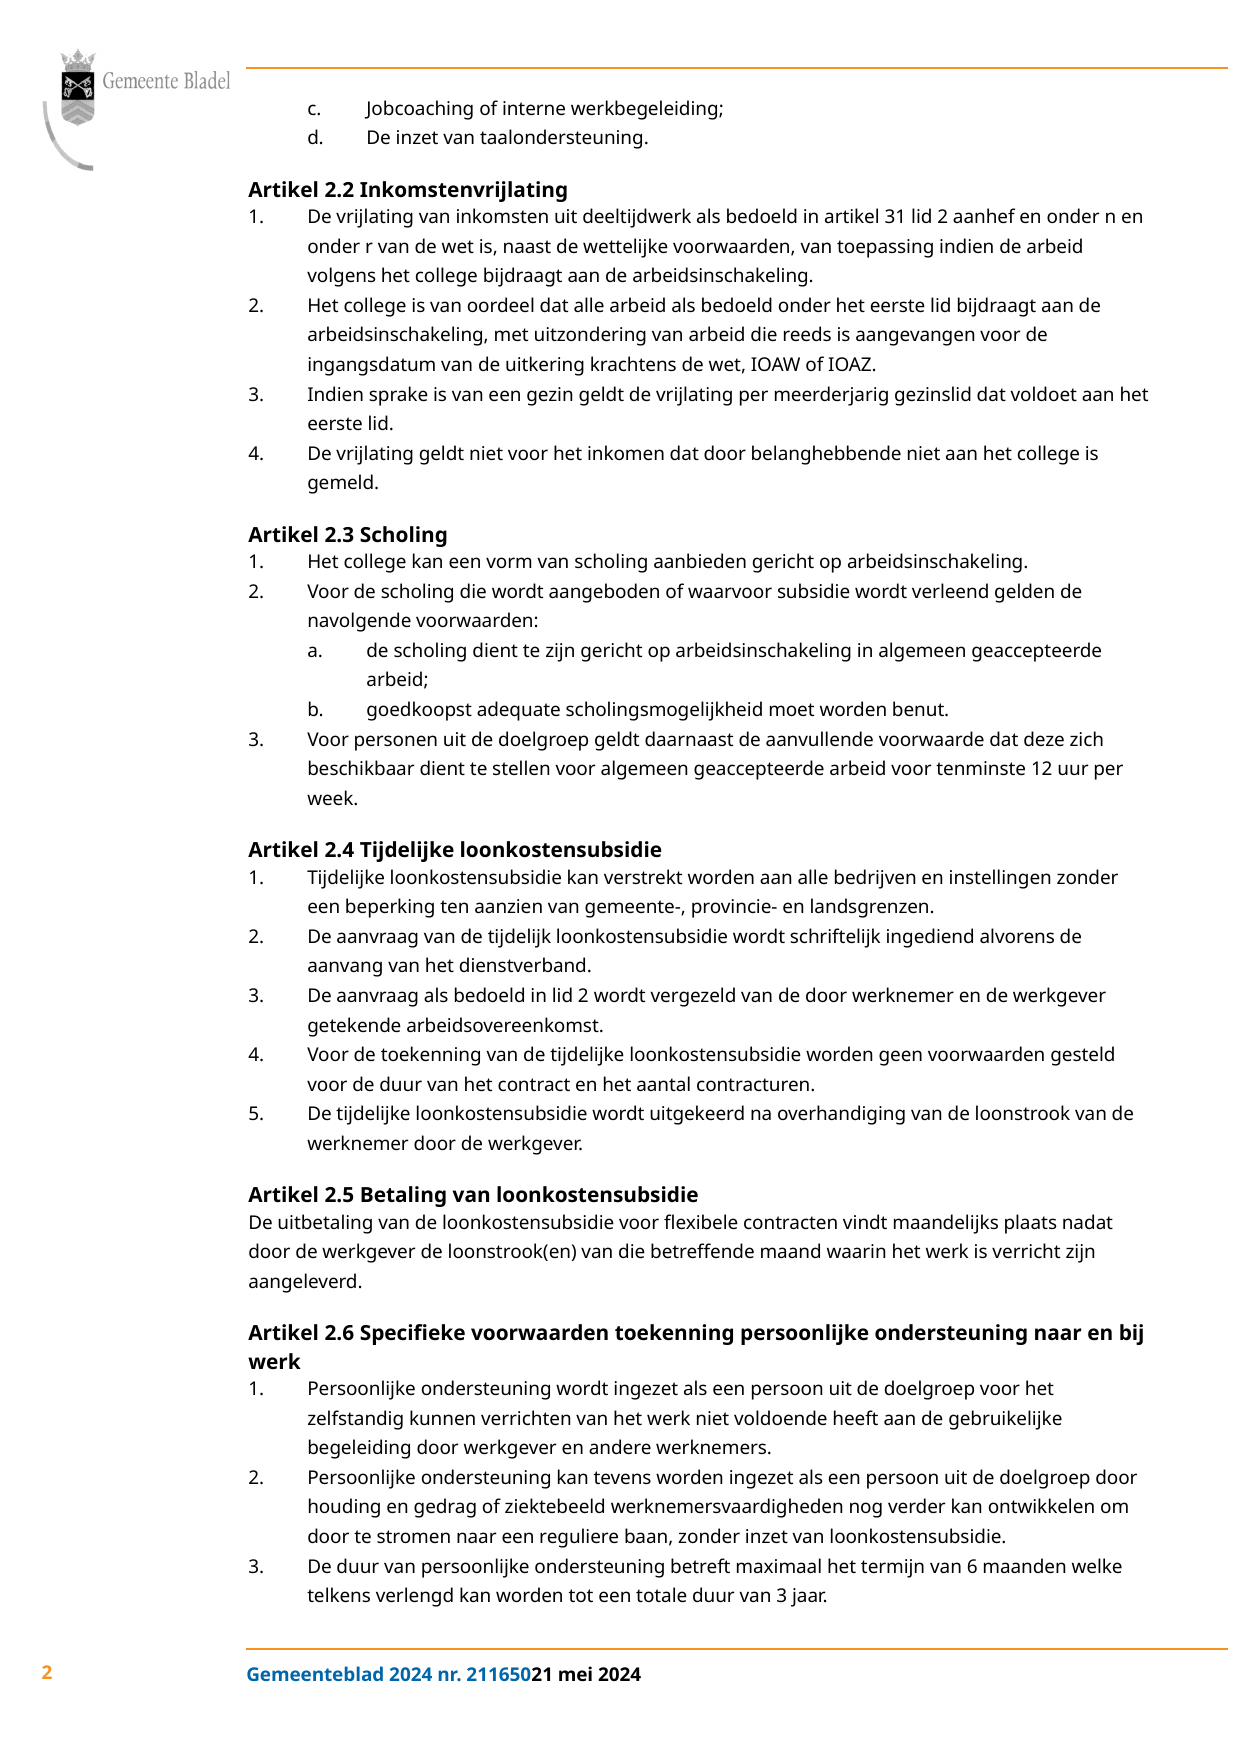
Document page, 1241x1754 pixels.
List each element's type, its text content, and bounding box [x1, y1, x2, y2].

list Het college kan een vorm van scholing aanbieden gericht op arbeidsinschakeling. [248, 548, 1152, 574]
list De duur van persoonlijke ondersteuning betreft maximaal het termijn van 6 maanden welke telkens verlengd kan worden tot een totale duur van 3 jaar. [248, 1553, 1152, 1608]
list Het college is van oordeel dat alle arbeid als bedoeld onder het eerste lid bijdraagt aan de arbeidsinschakeling, met uitzondering van arbeid die reeds is aangevangen voor de ingangsdatum van de uitkering krachtens de wet, IOAW of IOAZ. [248, 292, 1152, 377]
list Persoonlijke ondersteuning wordt ingezet als een persoon uit de doelgroep voor het zelfstandig kunnen verrichten van het werk niet voldoende heeft aan de gebruikelijke begeleiding door werkgever en andere werknemers. [248, 1375, 1152, 1460]
list Tijdelijke loonkostensubsidie kan verstrekt worden aan alle bedrijven en instellingen zonder een beperking ten aanzien van gemeente-, provincie- en landsgrenzen. [248, 864, 1152, 919]
list Voor personen uit de doelgroep geldt daarnaast de aanvullende voorwaarde dat deze zich beschikbaar dient te stellen voor algemeen geaccepteerde arbeid voor tenminste 12 uur per week. [248, 726, 1152, 811]
list Indien sprake is van een gezin geldt de vrijlating per meerderjarig gezinslid dat voldoet aan het eerste lid. [248, 381, 1152, 436]
list goedkoopst adequate scholingsmogelijkheid moet worden benut. [307, 696, 1152, 722]
list Jobcoaching of interne werkbegeleiding; [307, 95, 1152, 121]
list De aanvraag van de tijdelijk loonkostensubsidie wordt schriftelijk ingediend alvorens de aanvang van het dienstverband. [248, 923, 1152, 978]
list de scholing dient te zijn gericht op arbeidsinschakeling in algemeen geaccepteerde arbeid; [307, 637, 1152, 692]
list Voor de toekenning van de tijdelijke loonkostensubsidie worden geen voorwaarden gesteld voor de duur van het contract en het aantal contracturen. [248, 1041, 1152, 1097]
list De tijdelijke loonkostensubsidie wordt uitgekeerd na overhandiging van de loonstrook van de werknemer door de werkgever. [248, 1101, 1152, 1156]
text Artikel 2.4 Tijdelijke loonkostensubsidie [248, 835, 1152, 864]
list De inzet van taalondersteuning. [307, 124, 1152, 150]
list Voor de scholing die wordt aangeboden of waarvoor subsidie wordt verleend gelden de navolgende voorwaarden: [248, 578, 1152, 633]
text Artikel 2.2 Inkomstenvrijlating [248, 175, 1152, 203]
text Artikel 2.3 Scholing [248, 520, 1152, 548]
list De vrijlating geldt niet voor het inkomen dat door belanghebbende niet aan het college is gemeld. [248, 440, 1152, 495]
text Artikel 2.6 Specifieke voorwaarden toekenning persoonlijke ondersteuning naar en bij werk [248, 1318, 1152, 1375]
text De uitbetaling van de loonkostensubsidie voor flexibele contracten vindt maandelijks plaats nadat door de werkgever de loonstrook(en) van die betreffende maand waarin het werk is verricht zijn aangeleverd. [248, 1209, 1152, 1294]
list De aanvraag als bedoeld in lid 2 wordt vergezeld van de door werknemer en de werkgever getekende arbeidsovereenkomst. [248, 982, 1152, 1037]
picture [41, 47, 231, 172]
list De vrijlating van inkomsten uit deeltijdwerk als bedoeld in artikel 31 lid 2 aanhef en onder n en onder r van de wet is, naast de wettelijke voorwaarden, van toepassing indien de arbeid volgens het college bijdraagt aan de arbeidsinschakeling. [248, 203, 1152, 288]
text Artikel 2.5 Betaling van loonkostensubsidie [248, 1181, 1152, 1209]
list Persoonlijke ondersteuning kan tevens worden ingezet als een persoon uit de doelgroep door houding en gedrag of ziektebeeld werknemersvaardigheden nog verder kan ontwikkelen om door te stromen naar een reguliere baan, zonder inzet van loonkostensubsidie. [248, 1464, 1152, 1549]
